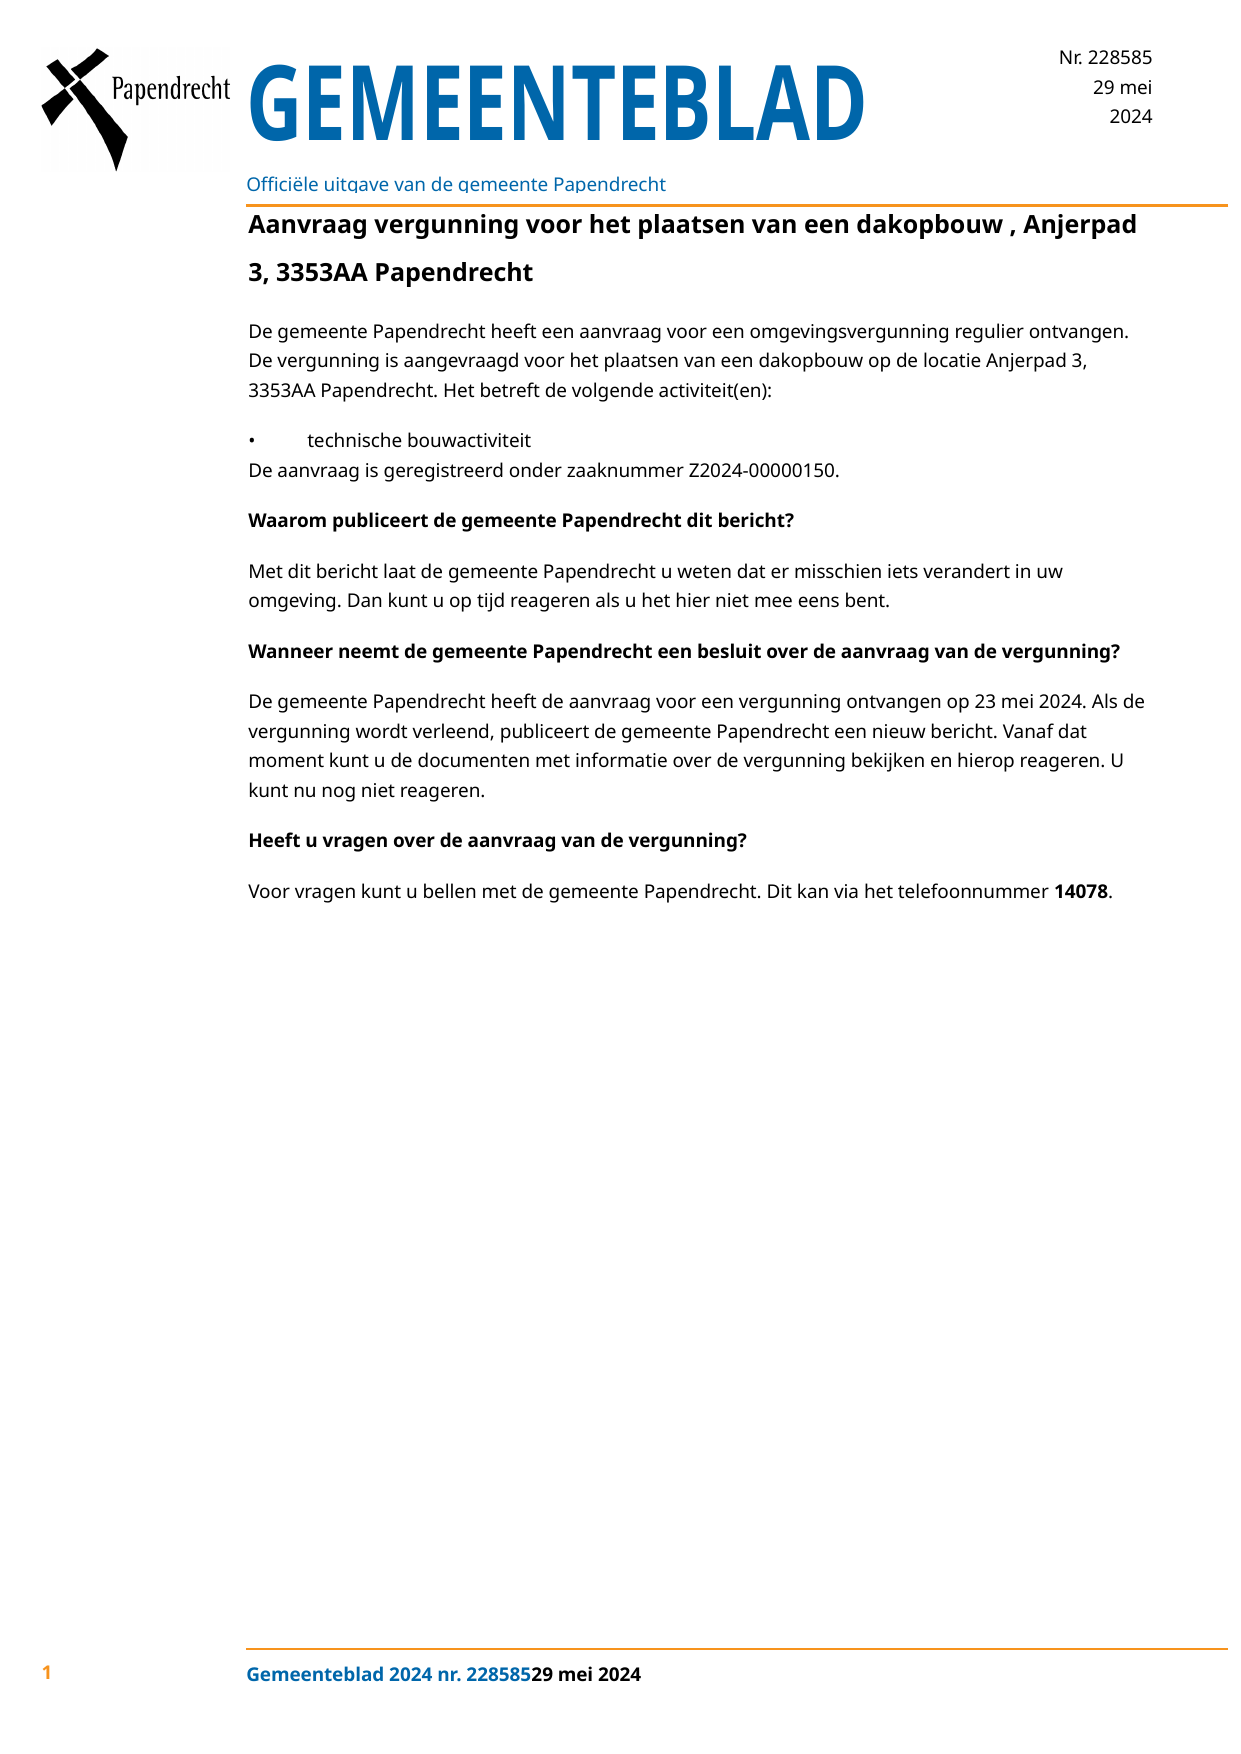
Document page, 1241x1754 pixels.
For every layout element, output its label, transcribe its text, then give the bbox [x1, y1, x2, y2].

text De gemeente Papendrecht heeft de aanvraag voor een vergunning ontvangen op 23 mei 2024. Als de vergunning wordt verleend, publiceert de gemeente Papendrecht een nieuw bericht. Vanaf dat moment kunt u de documenten met informatie over de vergunning bekijken en hierop reageren. U kunt nu nog niet reageren. [248, 688, 1152, 803]
text Waarom publiceert de gemeente Papendrecht dit bericht? [248, 507, 1152, 533]
list technische bouwactiviteit [248, 427, 1152, 453]
text De aanvraag is geregistreerd onder zaaknummer Z2024-00000150. [248, 457, 1152, 483]
text Met dit bericht laat de gemeente Papendrecht u weten dat er misschien iets verandert in uw omgeving. Dan kunt u op tijd reageren als u het hier niet mee eens bent. [248, 558, 1152, 613]
text Voor vragen kunt u bellen met de gemeente Papendrecht. Dit kan via het telefoonnummer 14078. [248, 878, 1152, 904]
text Aanvraag vergunning voor het plaatsen van een dakopbouw , Anjerpad 3, 3353AA Papendrecht [248, 207, 1152, 288]
picture [41, 47, 231, 172]
text De gemeente Papendrecht heeft een aanvraag voor een omgevingsvergunning regulier ontvangen. De vergunning is aangevraagd voor het plaatsen van een dakopbouw op de locatie Anjerpad 3, 3353AA Papendrecht. Het betreft de volgende activiteit(en): [248, 318, 1152, 403]
text Wanneer neemt de gemeente Papendrecht een besluit over de aanvraag van de vergunning? [248, 638, 1152, 664]
text Heeft u vragen over de aanvraag van de vergunning? [248, 827, 1152, 853]
